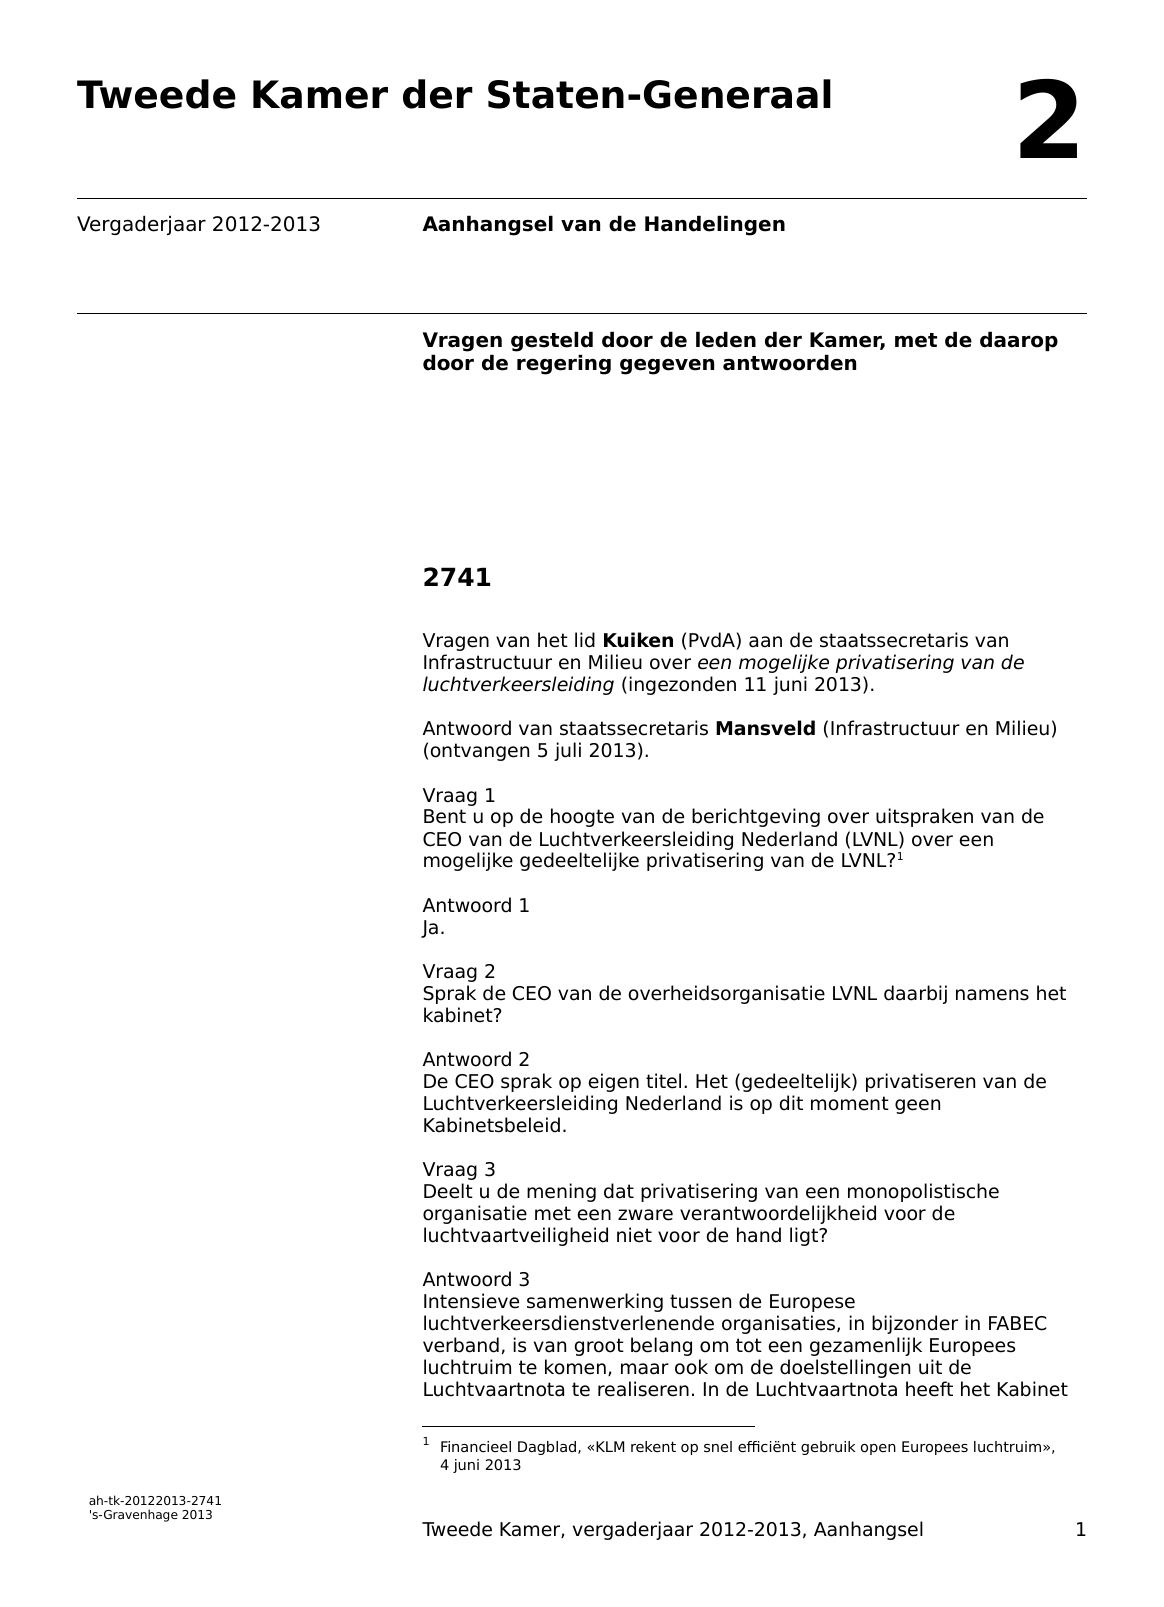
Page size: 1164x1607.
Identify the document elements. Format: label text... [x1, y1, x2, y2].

text Deelt u de mening dat privatisering van een monopolistische organisatie met een zware verantwoordelijkheid voor de luchtvaartveiligheid niet voor de hand ligt? [422, 1181, 1087, 1247]
text Antwoord 1 [422, 894, 1087, 917]
text Bent u op de hoogte van de berichtgeving over uitspraken van de CEO van de Luchtverkeersleiding Nederland (LVNL) over een mogelijke gedeeltelijke privatisering van de LVNL? [422, 806, 1087, 872]
text 's-Gravenhage 2013 [88, 1508, 323, 1522]
text Antwoord 3 [422, 1269, 1087, 1291]
text Antwoord van staatssecretaris Mansveld (Infrastructuur en Milieu) (ontvangen 5 juli 2013). [422, 718, 1087, 762]
table_header Tweede Kamer der Staten-Generaal [77, 59, 886, 198]
text Vragen van het lid Kuiken (PvdA) aan de staatssecretaris van Infrastructuur en Milieu over een mogelijke privatisering van de luchtverkeersleiding (ingezonden 11 juni 2013). [422, 630, 1087, 696]
table_cell [77, 314, 422, 375]
text Vraag 2 [422, 961, 1087, 983]
text Antwoord 2 [422, 1049, 1087, 1071]
text Financieel Dagblad, «KLM rekent op snel efficiënt gebruik open Europees luchtruim», 4 juni 2013 [422, 1435, 1087, 1474]
text Vraag 3 [422, 1159, 1087, 1181]
table_cell Vragen gesteld door de leden der Kamer, met de daarop door de regering gegeven antwoorden [422, 314, 1087, 375]
text 2741 [422, 563, 1087, 592]
text ah-tk-20122013-2741 [88, 1494, 323, 1508]
text Sprak de CEO van de overheidsorganisatie LVNL daarbij namens het kabinet? [422, 983, 1087, 1027]
text Intensieve samenwerking tussen de Europese luchtverkeersdienstverlenende organisaties, in bijzonder in FABEC verband, is van groot belang om tot een gezamenlijk Europees luchtruim te komen, maar ook om de doelstellingen uit de Luchtvaartnota te realiseren. In de Luchtvaartnota heeft het Kabinet [422, 1291, 1087, 1401]
text Vraag 1 [422, 784, 1087, 806]
text Ja. [422, 917, 1087, 938]
text De CEO sprak op eigen titel. Het (gedeeltelijk) privatiseren van de Luchtverkeersleiding Nederland is op dit moment geen Kabinetsbeleid. [422, 1071, 1087, 1137]
table_cell Vergaderjaar 2012-2013 [77, 199, 422, 313]
table_cell Aanhangsel van de Handelingen [422, 199, 1087, 313]
table_header 2 [886, 59, 1087, 198]
